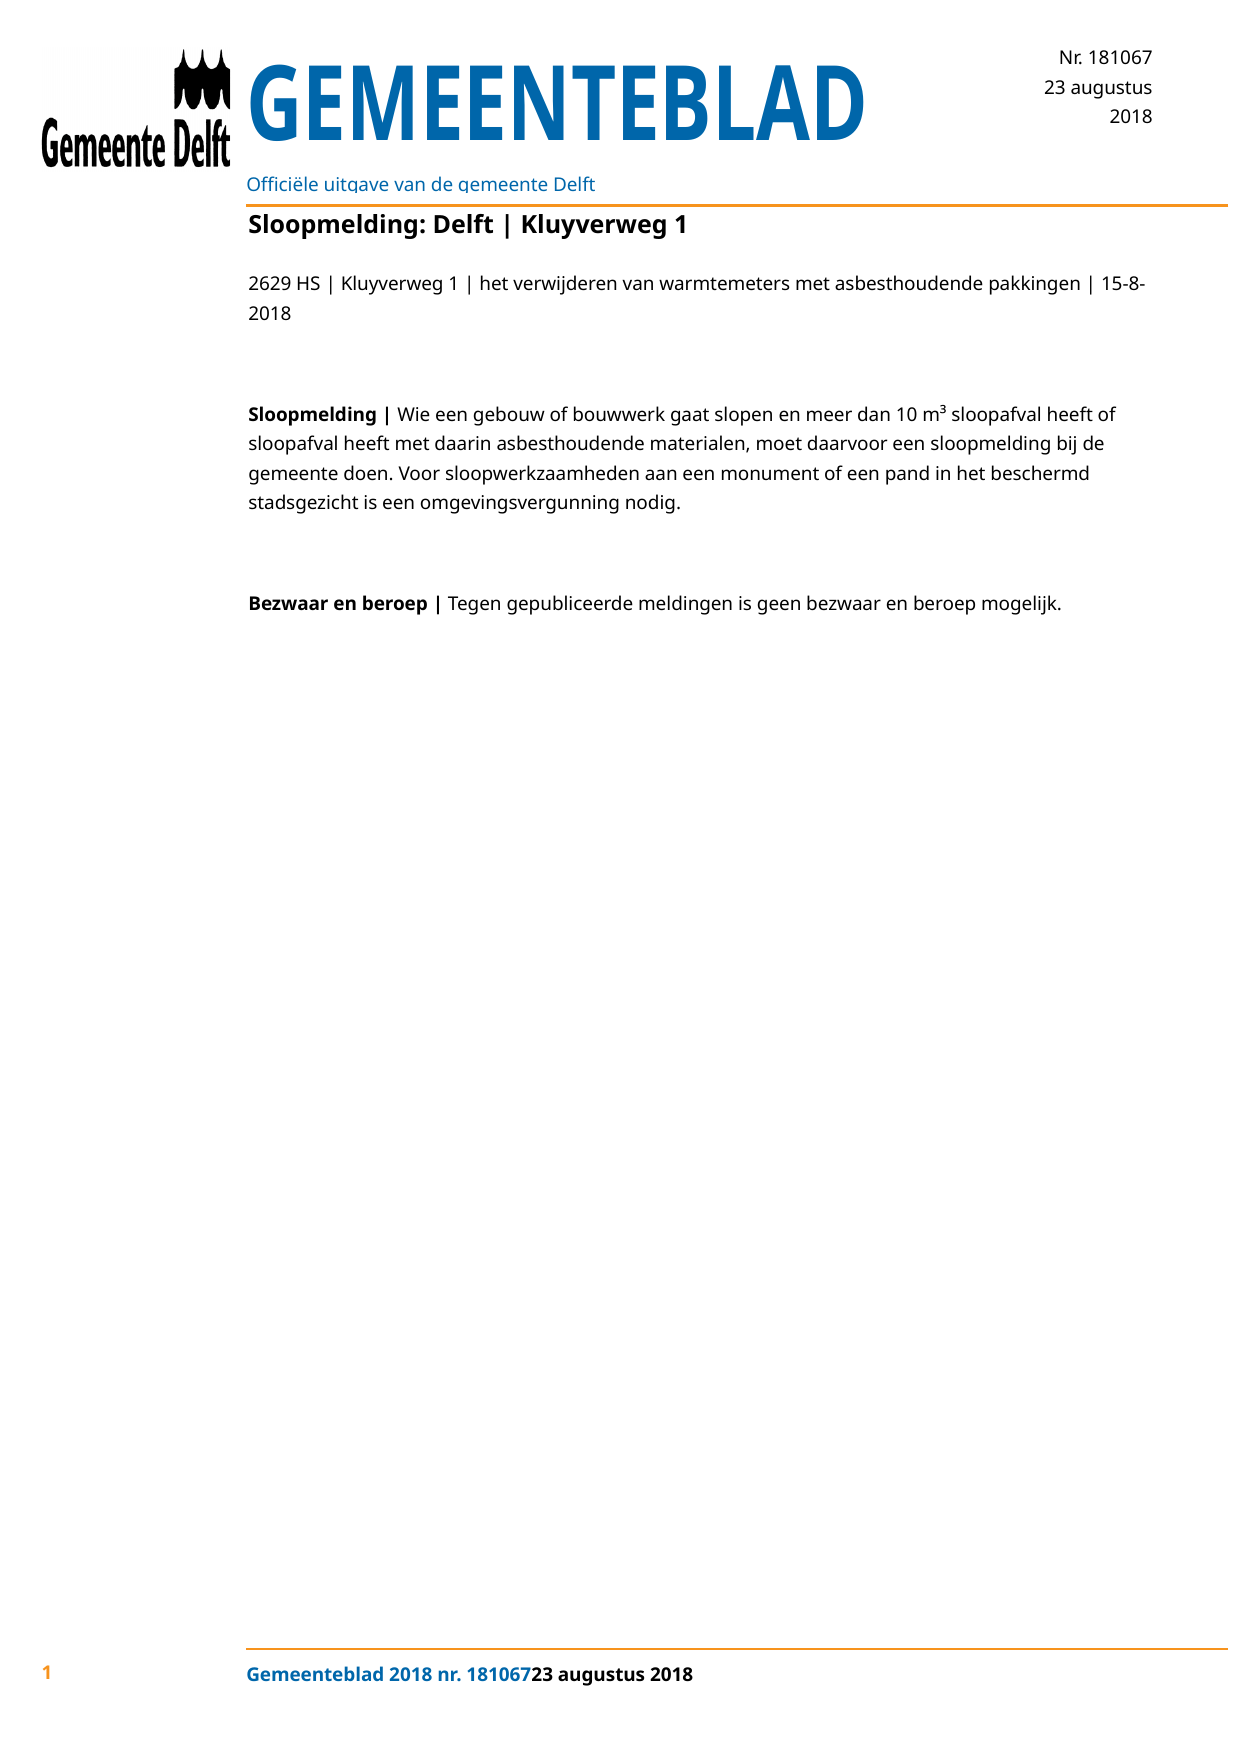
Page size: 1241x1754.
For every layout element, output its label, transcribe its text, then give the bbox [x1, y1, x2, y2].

text Sloopmelding | Wie een gebouw of bouwwerk gaat slopen en meer dan 10 m³ sloopafval heeft of sloopafval heeft met daarin asbesthoudende materialen, moet daarvoor een sloopmelding bij de gemeente doen. Voor sloopwerkzaamheden aan een monument of een pand in het beschermd stadsgezicht is een omgevingsvergunning nodig. [248, 401, 1152, 515]
text Sloopmelding: Delft | Kluyverweg 1 [248, 207, 1152, 241]
text 2629 HS | Kluyverweg 1 | het verwijderen van warmtemeters met asbesthoudende pakkingen | 15-8-2018 [248, 270, 1152, 326]
text Bezwaar en beroep | Tegen gepubliceerde meldingen is geen bezwaar en beroep mogelijk. [248, 590, 1152, 616]
picture [41, 47, 231, 172]
